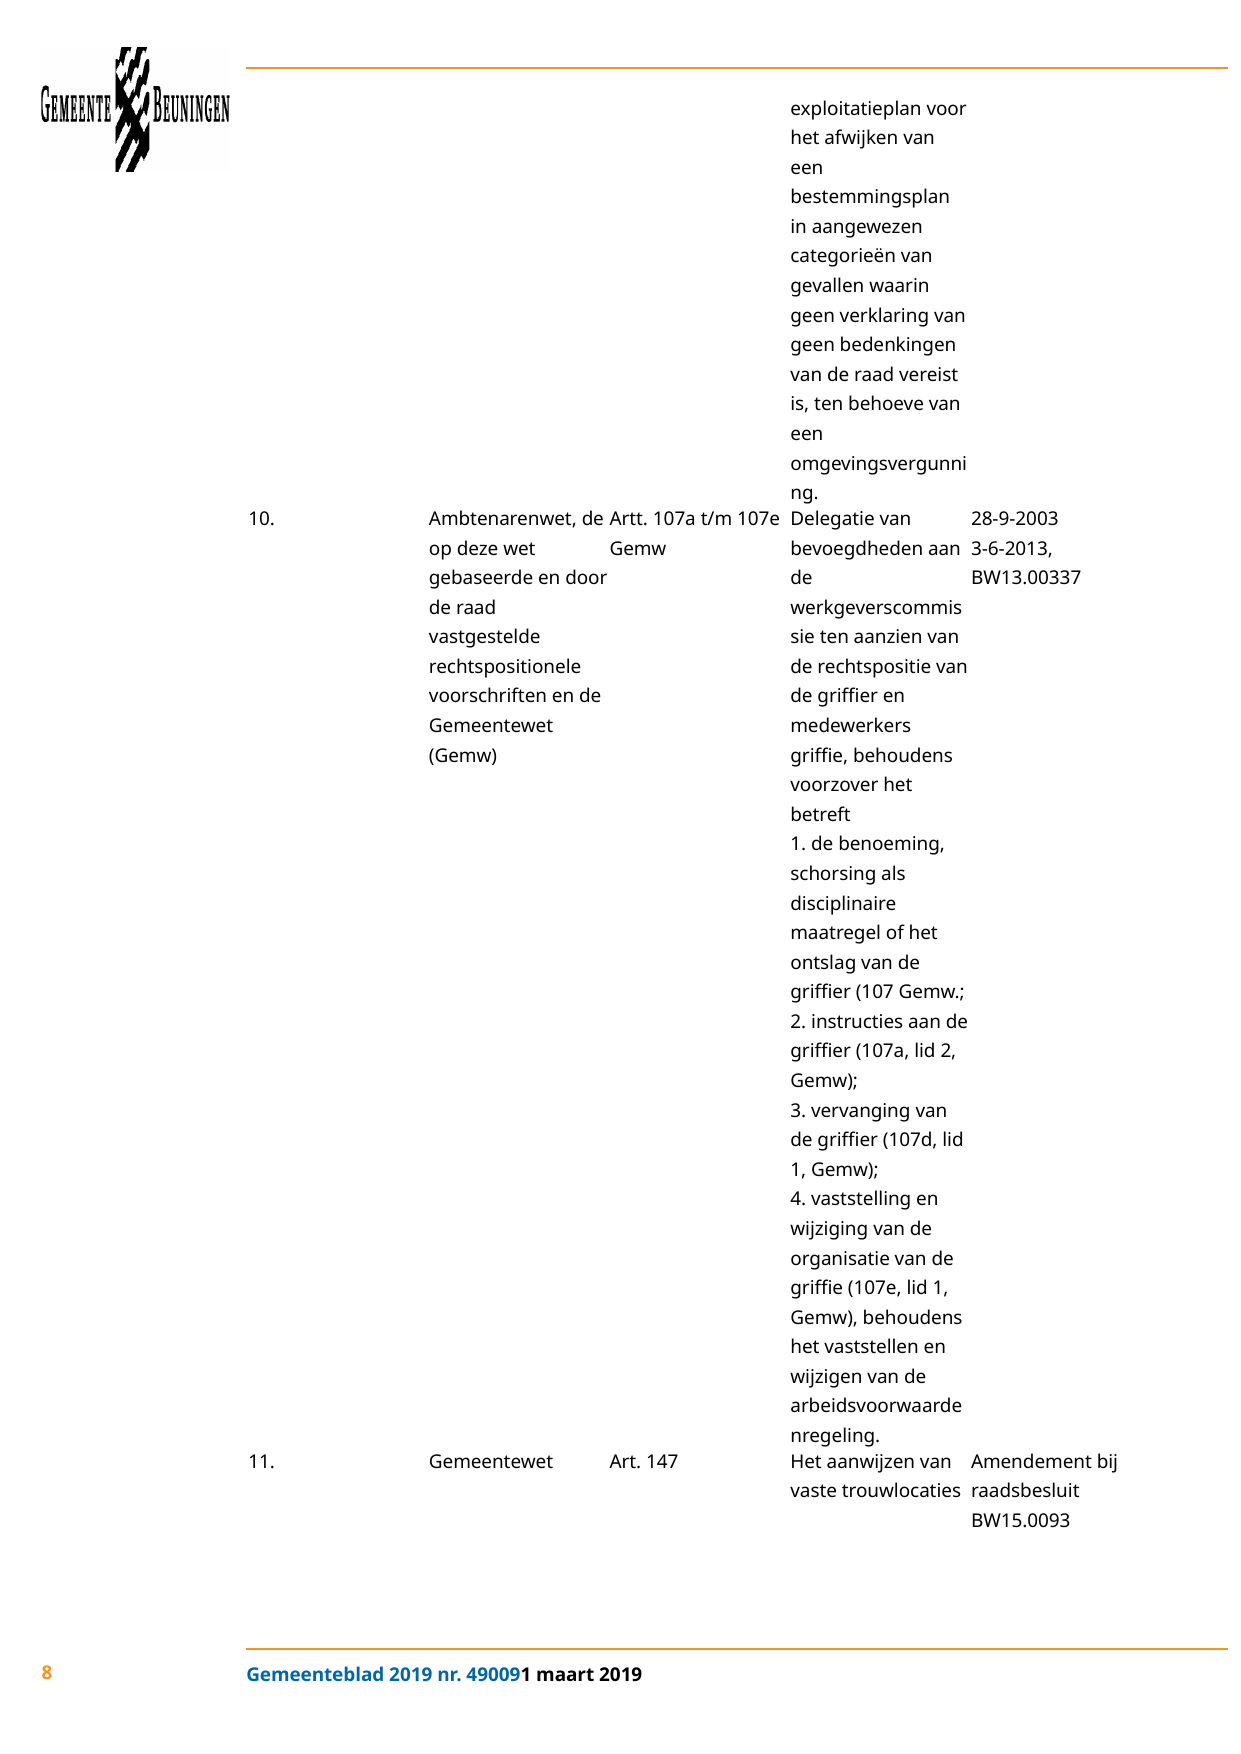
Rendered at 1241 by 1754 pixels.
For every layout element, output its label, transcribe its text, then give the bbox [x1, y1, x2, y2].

table_cell [429, 95, 609, 505]
table_cell [609, 95, 790, 505]
table_cell Art. 147 [609, 1448, 790, 1533]
table_cell 28-9-2003 3-6-2013, BW13.00337 [971, 505, 1152, 1448]
table_cell Gemeentewet [429, 1448, 609, 1533]
table_cell [971, 95, 1152, 505]
table_cell Delegatie van bevoegdheden aan de werkgeverscommissie ten aanzien van de rechtspositie van de griffier en medewerkers griffie, behoudens voorzover het betreft 1. de benoeming, schorsing als disciplinaire maatregel of het ontslag van de griffier (107 Gemw.; 2. instructies aan de griffier (107a, lid 2, Gemw); 3. vervanging van de griffier (107d, lid 1, Gemw); 4. vaststelling en wijziging van de organisatie van de griffie (107e, lid 1, Gemw), behoudens het vaststellen en wijzigen van de arbeidsvoorwaardenregeling. [790, 505, 971, 1448]
table_cell Het aanwijzen van vaste trouwlocaties [790, 1448, 971, 1533]
table_cell [248, 1448, 429, 1533]
table_cell exploitatieplan voor het afwijken van een bestemmingsplan in aangewezen categorieën van gevallen waarin geen verklaring van geen bedenkingen van de raad vereist is, ten behoeve van een omgevingsvergunning. [790, 95, 971, 505]
table_cell Ambtenarenwet, de op deze wet gebaseerde en door de raad vastgestelde rechtspositionele voorschriften en de Gemeentewet (Gemw) [429, 505, 609, 1448]
table_cell Artt. 107a t/m 107e Gemw [609, 505, 790, 1448]
table_cell [248, 95, 429, 505]
table_cell Amendement bij raadsbesluit BW15.0093 [971, 1448, 1152, 1533]
picture [41, 47, 231, 172]
table_cell [248, 505, 429, 1448]
